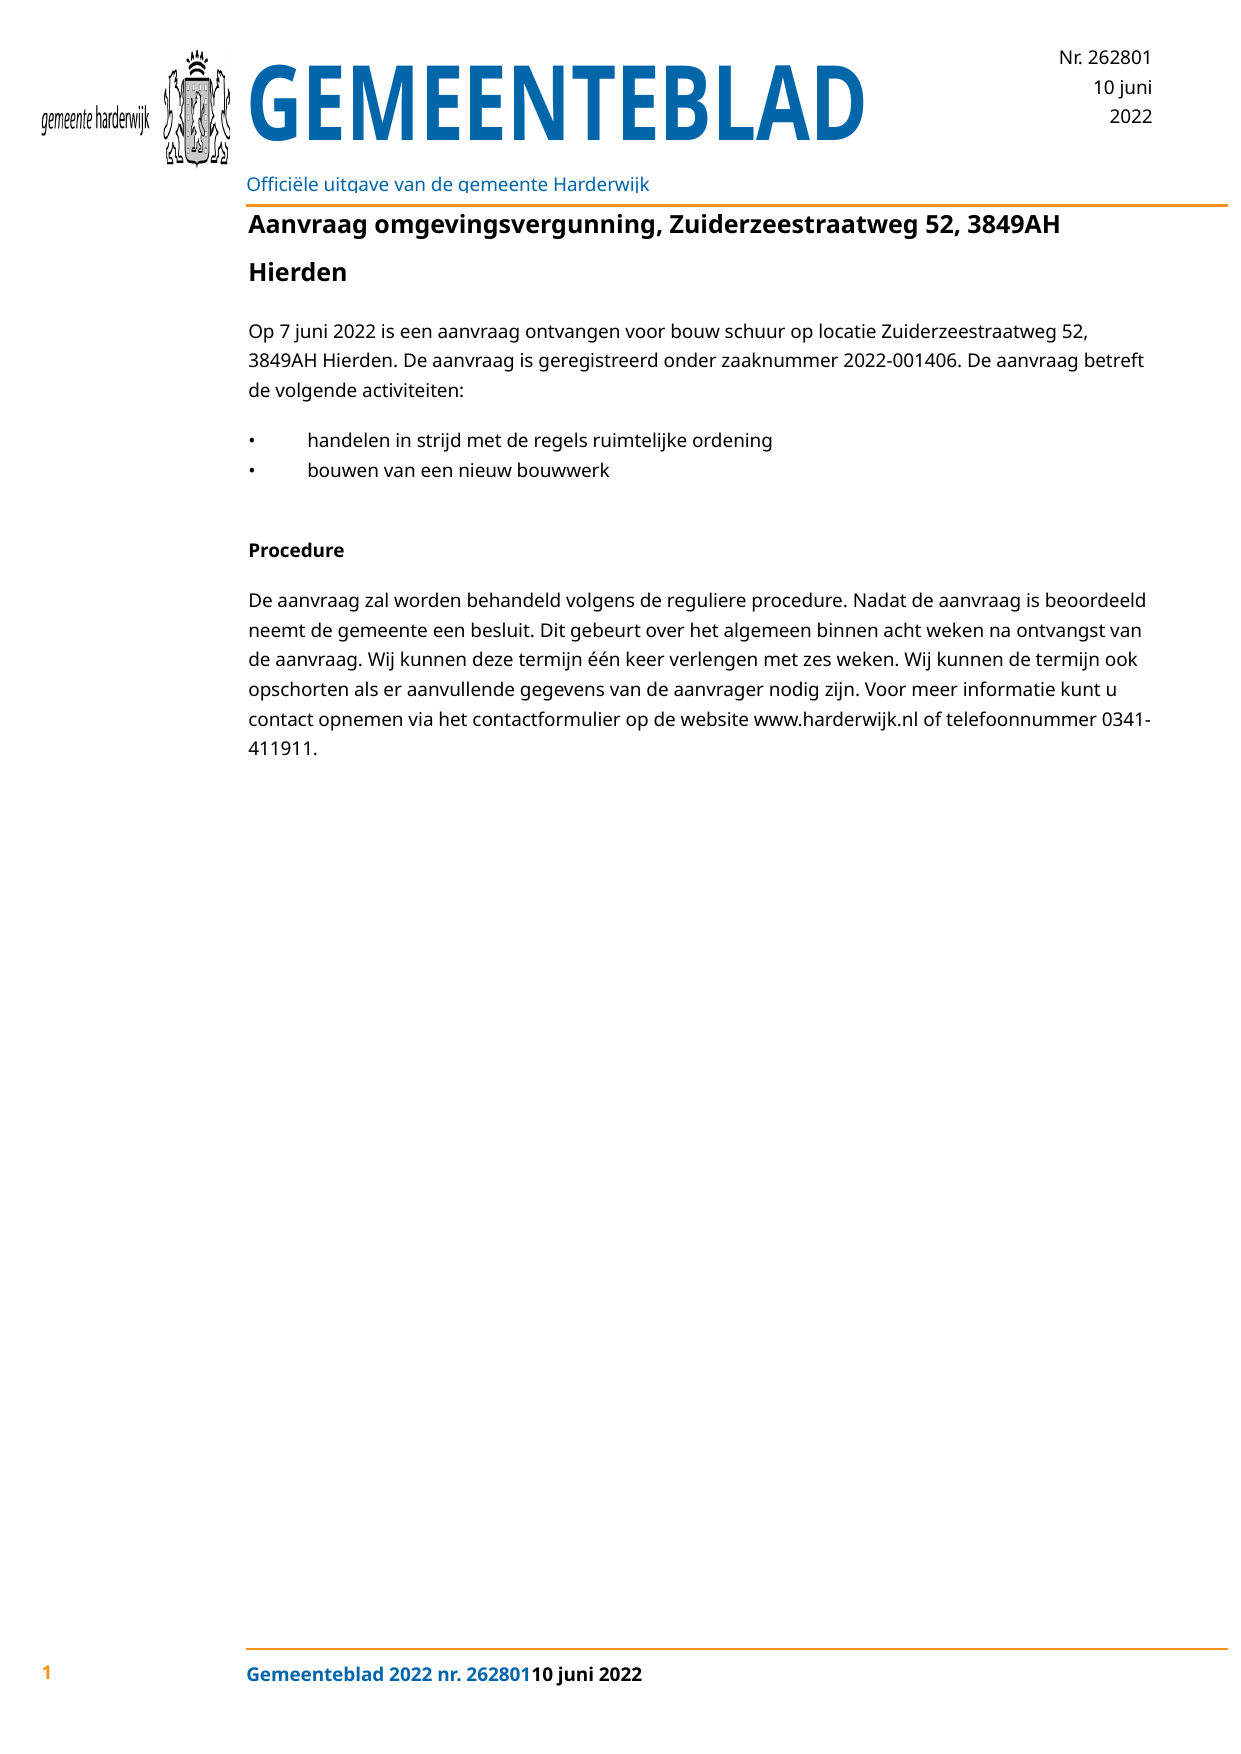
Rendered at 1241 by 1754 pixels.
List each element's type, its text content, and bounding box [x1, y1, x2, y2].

picture [41, 47, 231, 172]
text Procedure [248, 537, 1152, 563]
list bouwen van een nieuw bouwwerk [248, 457, 1152, 483]
list handelen in strijd met de regels ruimtelijke ordening [248, 427, 1152, 453]
text De aanvraag zal worden behandeld volgens de reguliere procedure. Nadat de aanvraag is beoordeeld neemt de gemeente een besluit. Dit gebeurt over het algemeen binnen acht weken na ontvangst van de aanvraag. Wij kunnen deze termijn één keer verlengen met zes weken. Wij kunnen de termijn ook opschorten als er aanvullende gegevens van de aanvrager nodig zijn. Voor meer informatie kunt u contact opnemen via het contactformulier op de website www.harderwijk.nl of telefoonnummer 0341-411911. [248, 587, 1152, 761]
text Aanvraag omgevingsvergunning, Zuiderzeestraatweg 52, 3849AH Hierden [248, 207, 1152, 288]
text Op 7 juni 2022 is een aanvraag ontvangen voor bouw schuur op locatie Zuiderzeestraatweg 52, 3849AH Hierden. De aanvraag is geregistreerd onder zaaknummer 2022-001406. De aanvraag betreft de volgende activiteiten: [248, 318, 1152, 403]
